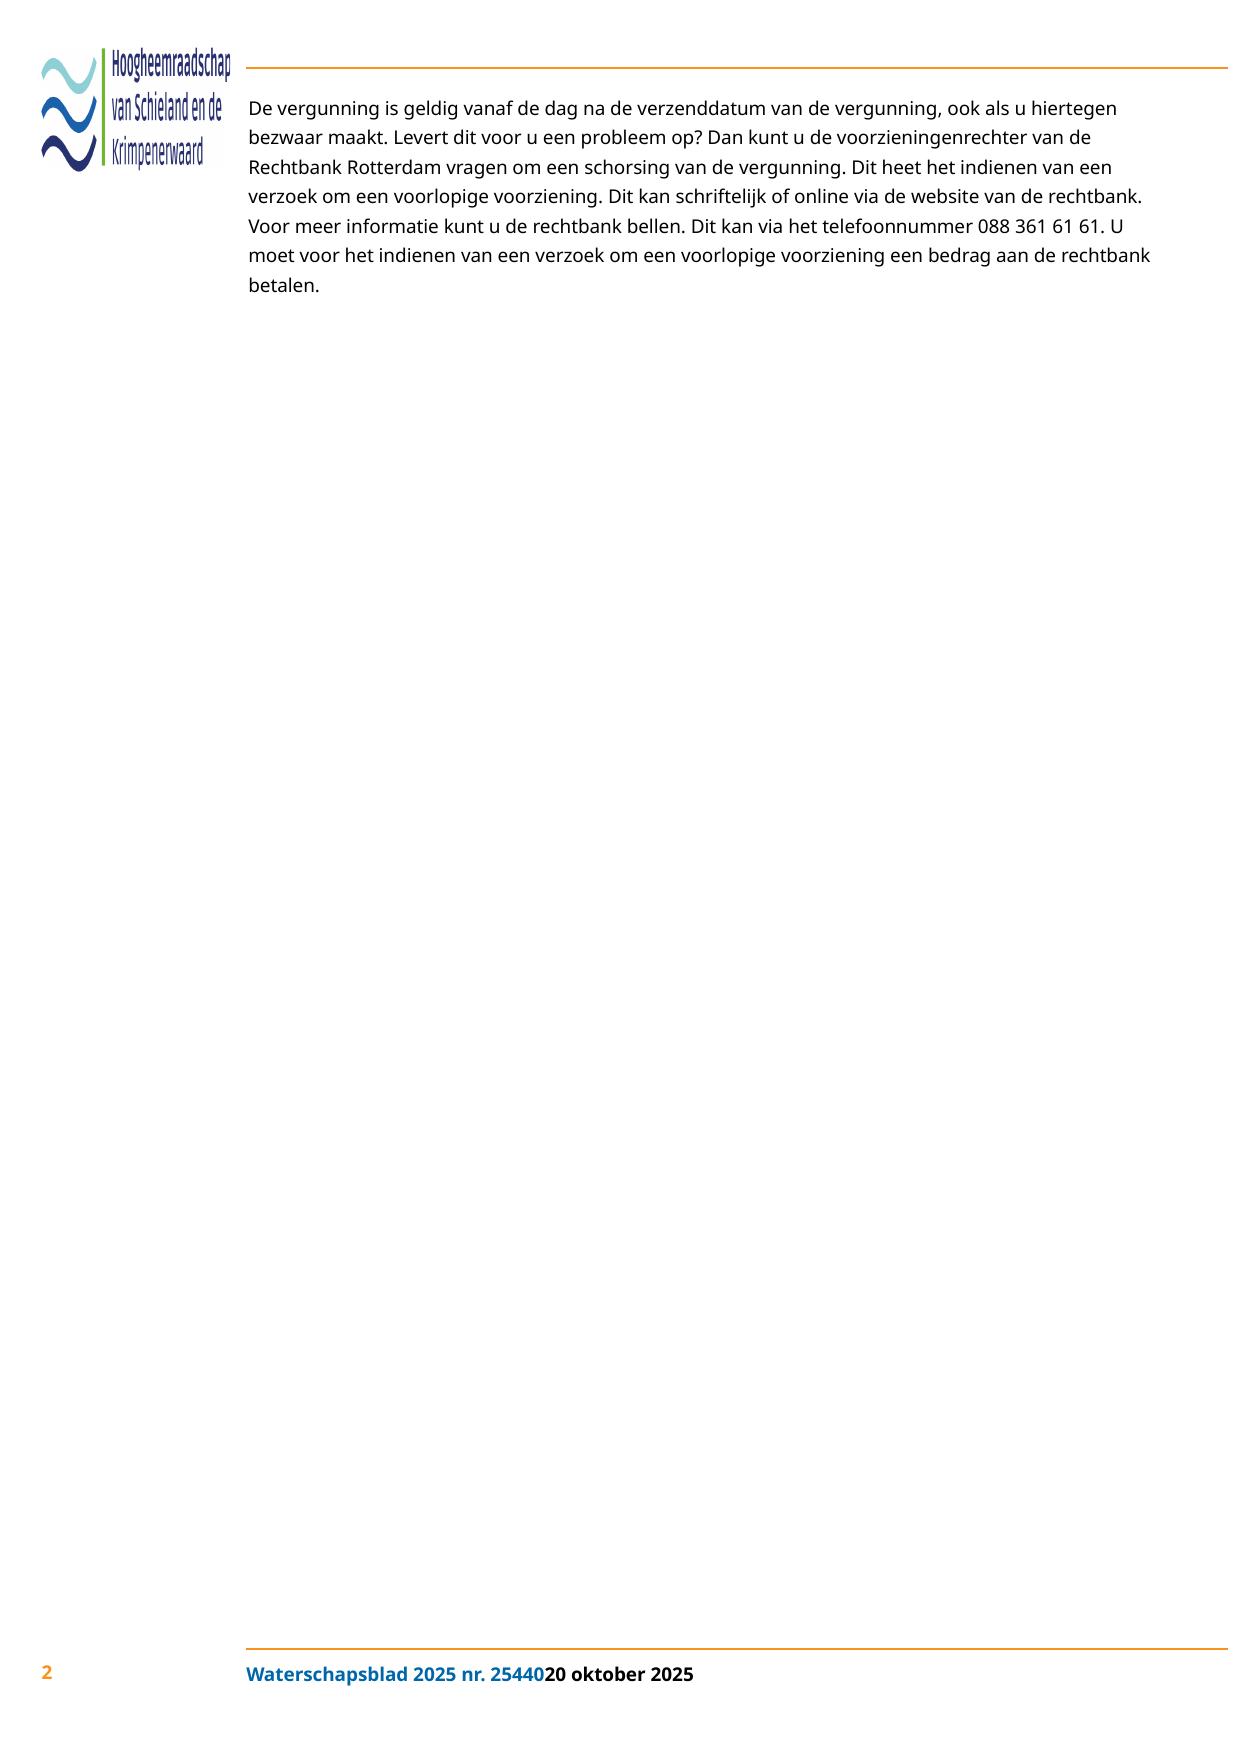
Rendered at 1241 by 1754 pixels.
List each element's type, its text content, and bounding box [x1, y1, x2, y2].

text De vergunning is geldig vanaf de dag na de verzenddatum van de vergunning, ook als u hiertegen bezwaar maakt. Levert dit voor u een probleem op? Dan kunt u de voorzieningenrechter van de Rechtbank Rotterdam vragen om een schorsing van de vergunning. Dit heet het indienen van een verzoek om een voorlopige voorziening. Dit kan schriftelijk of online via de website van de rechtbank. Voor meer informatie kunt u de rechtbank bellen. Dit kan via het telefoonnummer 088 361 61 61. U moet voor het indienen van een verzoek om een voorlopige voorziening een bedrag aan de rechtbank betalen. [248, 95, 1152, 298]
picture [41, 47, 231, 172]
